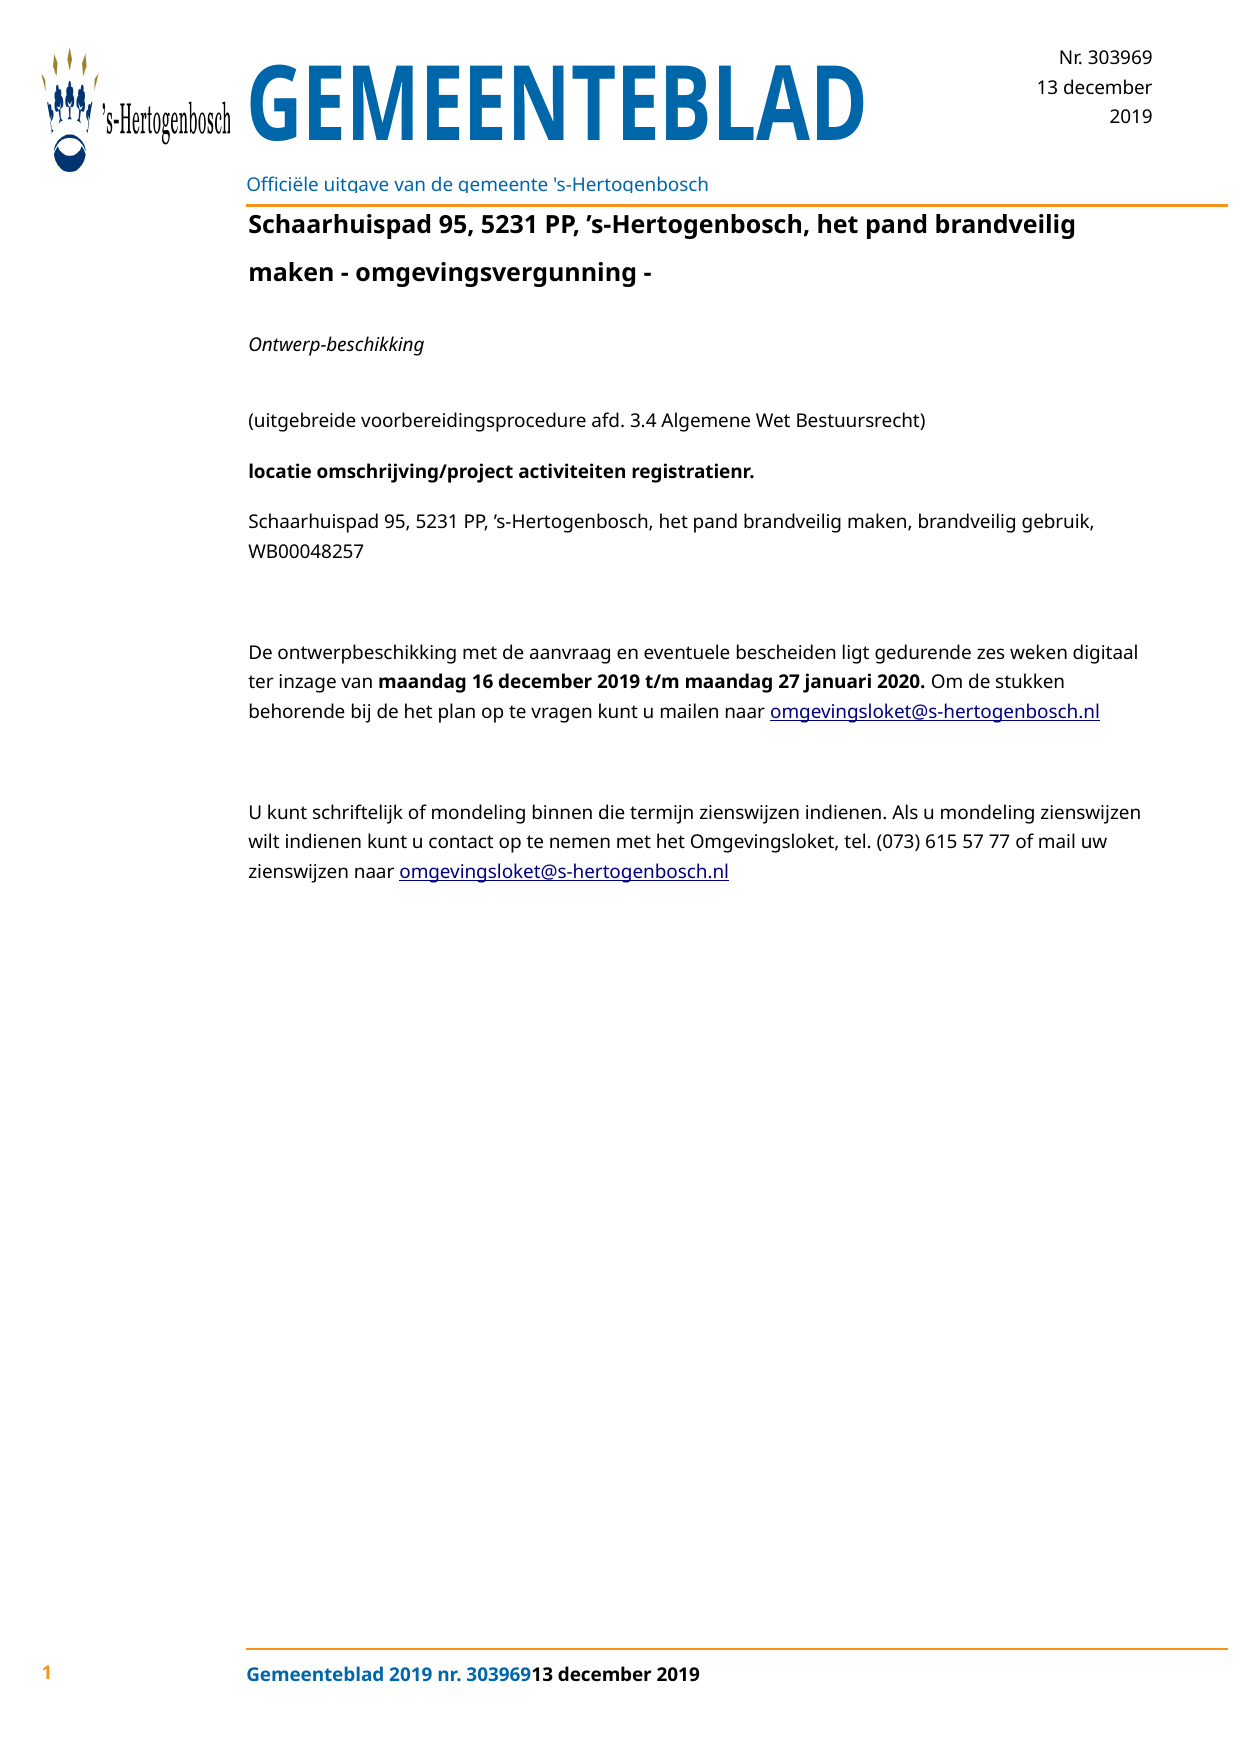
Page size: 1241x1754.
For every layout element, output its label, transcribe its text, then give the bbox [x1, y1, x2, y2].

text Schaarhuispad 95, 5231 PP, ’s-Hertogenbosch, het pand brandveilig maken - omgevingsvergunning - [248, 207, 1152, 288]
picture [41, 47, 231, 172]
text U kunt schriftelijk of mondeling binnen die termijn zienswijzen indienen. Als u mondeling zienswijzen wilt indienen kunt u contact op te nemen met het Omgevingsloket, tel. (073) 615 57 77 of mail uw zienswijzen naar omgevingsloket@s-hertogenbosch.nl [248, 799, 1152, 884]
text Schaarhuispad 95, 5231 PP, ’s-Hertogenbosch, het pand brandveilig maken, brandveilig gebruik, WB00048257 [248, 508, 1152, 564]
text locatie omschrijving/project activiteiten registratienr. [248, 458, 1152, 484]
text De ontwerpbeschikking met de aanvraag en eventuele bescheiden ligt gedurende zes weken digitaal ter inzage van maandag 16 december 2019 t/m maandag 27 januari 2020. Om de stukken behorende bij de het plan op te vragen kunt u mailen naar omgevingsloket@s-hertogenbosch.nl [248, 639, 1152, 724]
text Ontwerp-beschikking [248, 331, 1152, 357]
text (uitgebreide voorbereidingsprocedure afd. 3.4 Algemene Wet Bestuursrecht) [248, 408, 1152, 433]
